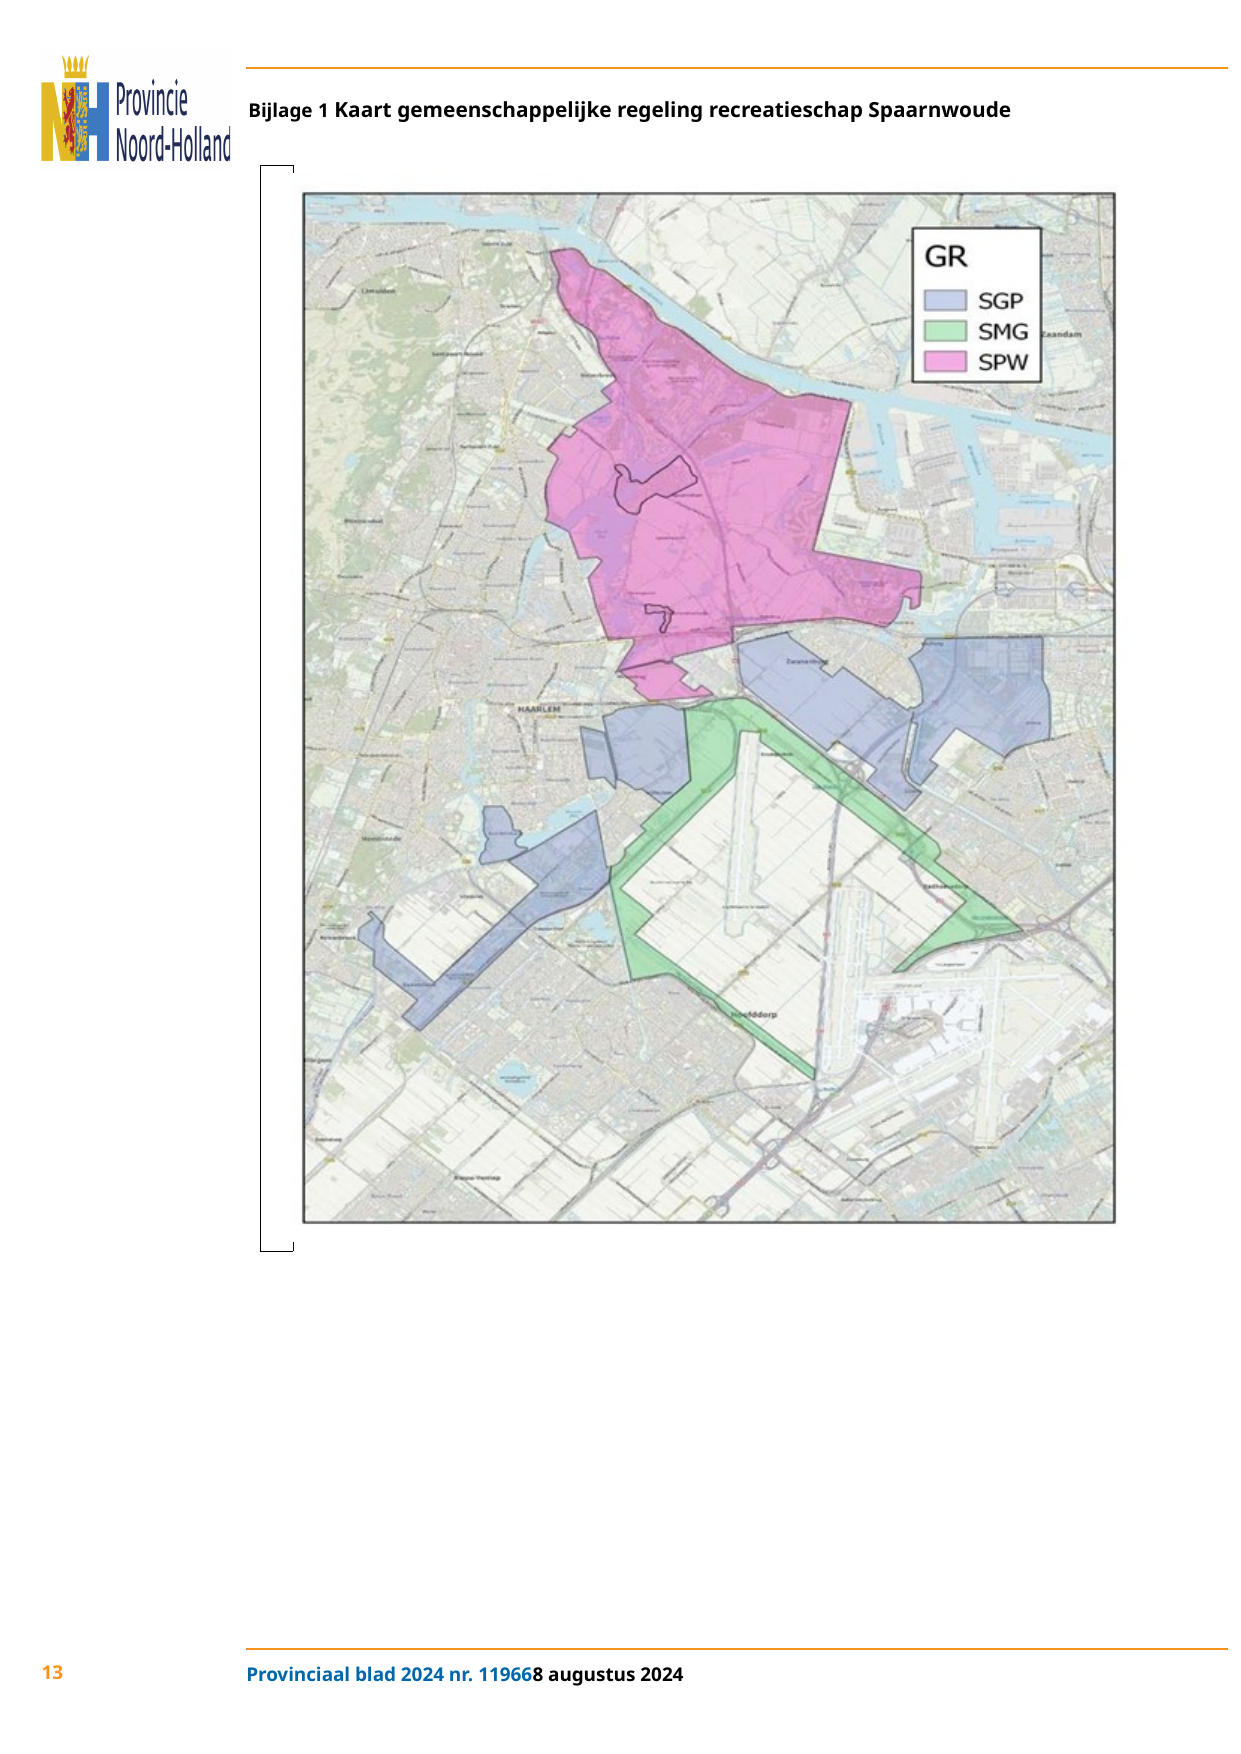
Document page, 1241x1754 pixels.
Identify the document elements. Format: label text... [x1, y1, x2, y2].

picture [41, 47, 231, 172]
text Bijlage 1 Kaart gemeenschappelijke regeling recreatieschap Spaarnwoude [248, 95, 1152, 123]
picture [268, 173, 1155, 1242]
